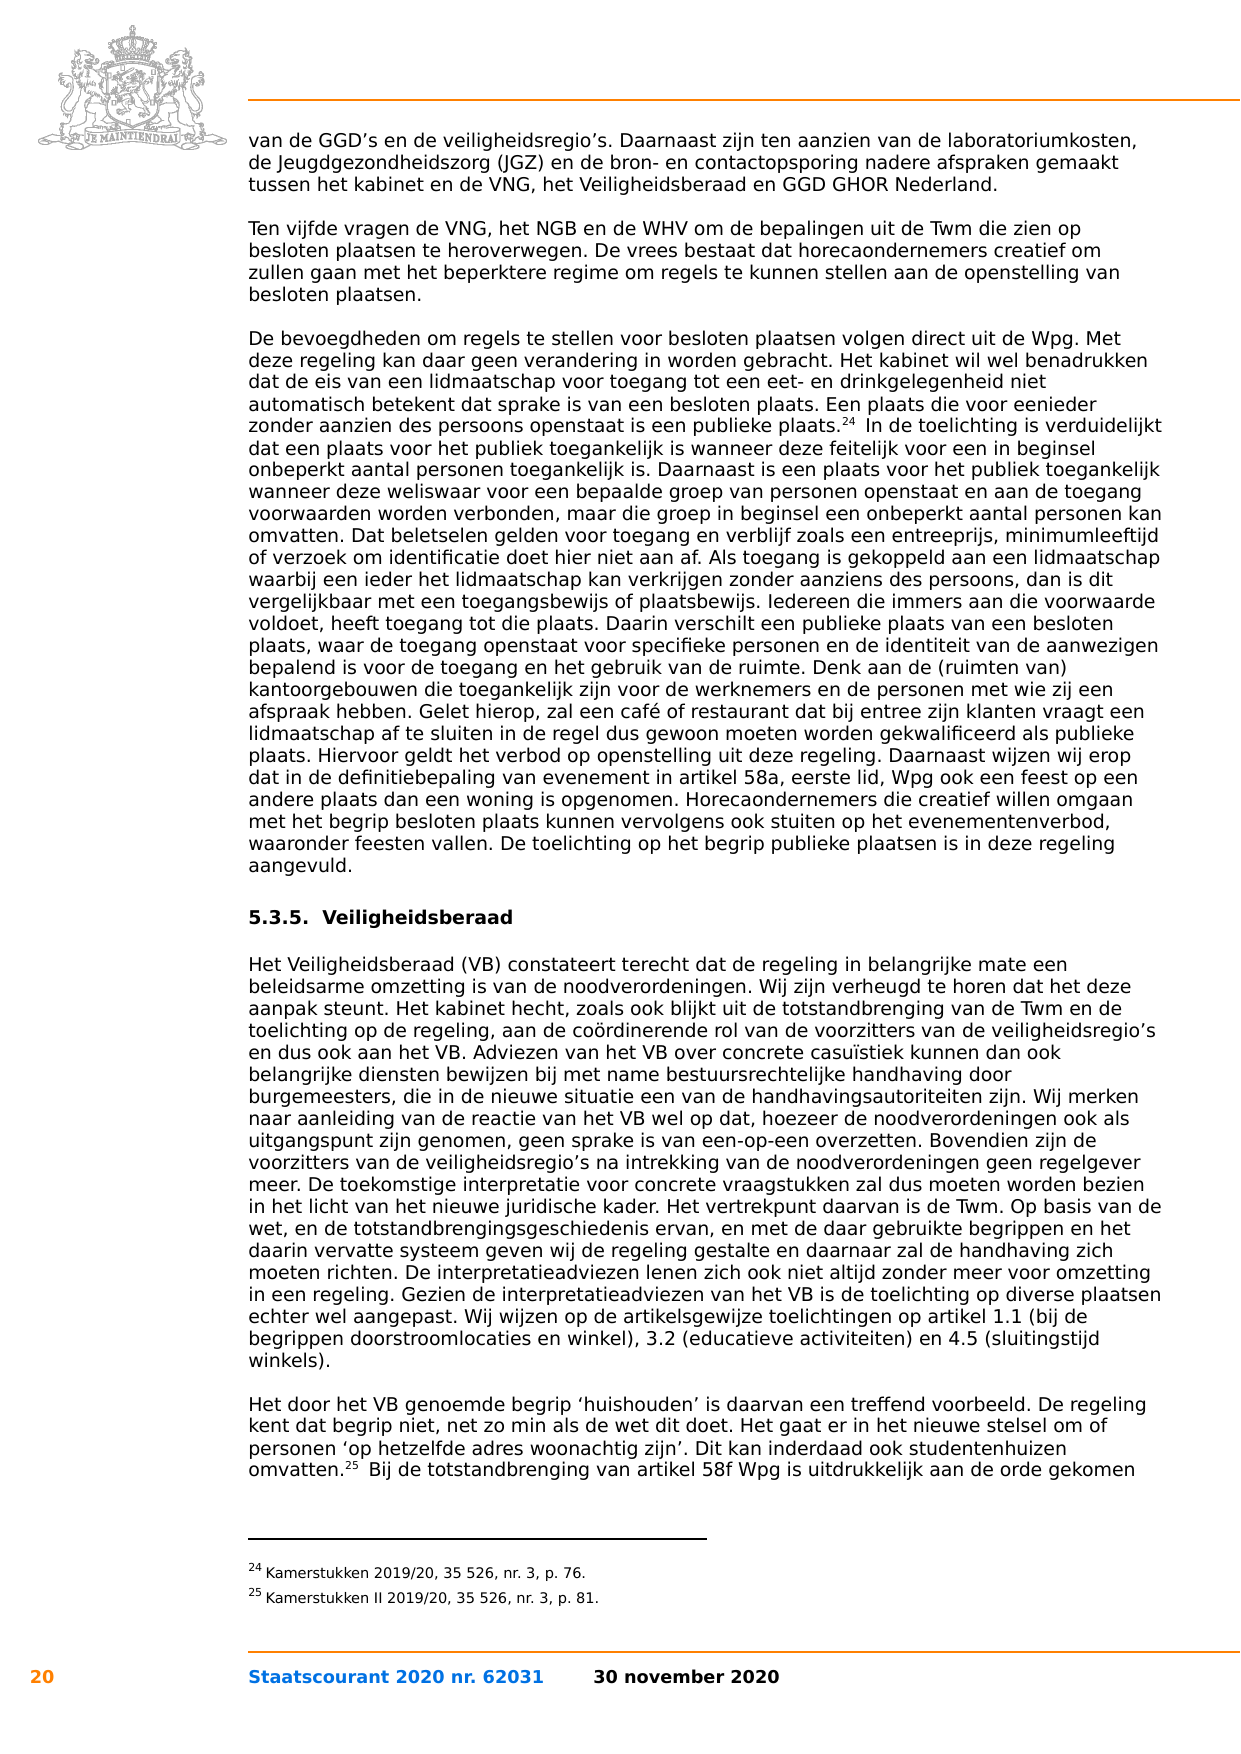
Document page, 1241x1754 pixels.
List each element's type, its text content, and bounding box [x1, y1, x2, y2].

text Ten vijfde vragen de VNG, het NGB en de WHV om de bepalingen uit de Twm die zien op besloten plaatsen te heroverwegen. De vrees bestaat dat horecaondernemers creatief om zullen gaan met het beperktere regime om regels te kunnen stellen aan de openstelling van besloten plaatsen. [248, 218, 1163, 306]
text De bevoegdheden om regels te stellen voor besloten plaatsen volgen direct uit de Wpg. Met deze regeling kan daar geen verandering in worden gebracht. Het kabinet wil wel benadrukken dat de eis van een lidmaatschap voor toegang tot een eet- en drinkgelegenheid niet automatisch betekent dat sprake is van een besloten plaats. Een plaats die voor eenieder zonder aanzien des persoons openstaat is een publieke plaats. In de toelichting is verduidelijkt dat een plaats voor het publiek toegankelijk is wanneer deze feitelijk voor een in beginsel onbeperkt aantal personen toegankelijk is. Daarnaast is een plaats voor het publiek toegankelijk wanneer deze weliswaar voor een bepaalde groep van personen openstaat en aan de toegang voorwaarden worden verbonden, maar die groep in beginsel een onbeperkt aantal personen kan omvatten. Dat beletselen gelden voor toegang en verblijf zoals een entreeprijs, minimumleeftijd of verzoek om identificatie doet hier niet aan af. Als toegang is gekoppeld aan een lidmaatschap waarbij een ieder het lidmaatschap kan verkrijgen zonder aanziens des persoons, dan is dit vergelijkbaar met een toegangsbewijs of plaatsbewijs. Iedereen die immers aan die voorwaarde voldoet, heeft toegang tot die plaats. Daarin verschilt een publieke plaats van een besloten plaats, waar de toegang openstaat voor specifieke personen en de identiteit van de aanwezigen bepalend is voor de toegang en het gebruik van de ruimte. Denk aan de (ruimten van) kantoorgebouwen die toegankelijk zijn voor de werknemers en de personen met wie zij een afspraak hebben. Gelet hierop, zal een café of restaurant dat bij entree zijn klanten vraagt een lidmaatschap af te sluiten in de regel dus gewoon moeten worden gekwalificeerd als publieke plaats. Hiervoor geldt het verbod op openstelling uit deze regeling. Daarnaast wijzen wij erop dat in de definitiebepaling van evenement in artikel 58a, eerste lid, Wpg ook een feest op een andere plaats dan een woning is opgenomen. Horecaondernemers die creatief willen omgaan met het begrip besloten plaats kunnen vervolgens ook stuiten op het evenementenverbod, waaronder feesten vallen. De toelichting op het begrip publieke plaatsen is in deze regeling aangevuld. [248, 327, 1163, 877]
subtitle 5.3.5. Veiligheidsberaad [248, 907, 1163, 929]
picture [38, 25, 227, 150]
text Kamerstukken 2019/20, 35 526, nr. 3, p. 76. [248, 1561, 1163, 1583]
text Het Veiligheidsberaad (VB) constateert terecht dat de regeling in belangrijke mate een beleidsarme omzetting is van de noodverordeningen. Wij zijn verheugd te horen dat het deze aanpak steunt. Het kabinet hecht, zoals ook blijkt uit de totstandbrenging van de Twm en de toelichting op de regeling, aan de coördinerende rol van de voorzitters van de veiligheidsregio’s en dus ook aan het VB. Adviezen van het VB over concrete casuïstiek kunnen dan ook belangrijke diensten bewijzen bij met name bestuursrechtelijke handhaving door burgemeesters, die in de nieuwe situatie een van de handhavingsautoriteiten zijn. Wij merken naar aanleiding van de reactie van het VB wel op dat, hoezeer de noodverordeningen ook als uitgangspunt zijn genomen, geen sprake is van een-op-een overzetten. Bovendien zijn de voorzitters van de veiligheidsregio’s na intrekking van de noodverordeningen geen regelgever meer. De toekomstige interpretatie voor concrete vraagstukken zal dus moeten worden bezien in het licht van het nieuwe juridische kader. Het vertrekpunt daarvan is de Twm. Op basis van de wet, en de totstandbrengingsgeschiedenis ervan, en met de daar gebruikte begrippen en het daarin vervatte systeem geven wij de regeling gestalte en daarnaar zal de handhaving zich moeten richten. De interpretatieadviezen lenen zich ook niet altijd zonder meer voor omzetting in een regeling. Gezien de interpretatieadviezen van het VB is de toelichting op diverse plaatsen echter wel aangepast. Wij wijzen op de artikelsgewijze toelichtingen op artikel 1.1 (bij de begrippen doorstroomlocaties en winkel), 3.2 (educatieve activiteiten) en 4.5 (sluitingstijd winkels). [248, 954, 1163, 1372]
text Kamerstukken II 2019/20, 35 526, nr. 3, p. 81. [248, 1586, 1163, 1608]
text van de GGD’s en de veiligheidsregio’s. Daarnaast zijn ten aanzien van de laboratoriumkosten, de Jeugdgezondheidszorg (JGZ) en de bron- en contactopsporing nadere afspraken gemaakt tussen het kabinet en de VNG, het Veiligheidsberaad en GGD GHOR Nederland. [248, 130, 1163, 196]
text Het door het VB genoemde begrip ‘huishouden’ is daarvan een treffend voorbeeld. De regeling kent dat begrip niet, net zo min als de wet dit doet. Het gaat er in het nieuwe stelsel om of personen ‘op hetzelfde adres woonachtig zijn’. Dit kan inderdaad ook studentenhuizen omvatten. Bij de totstandbrenging van artikel 58f Wpg is uitdrukkelijk aan de orde gekomen [248, 1393, 1163, 1481]
